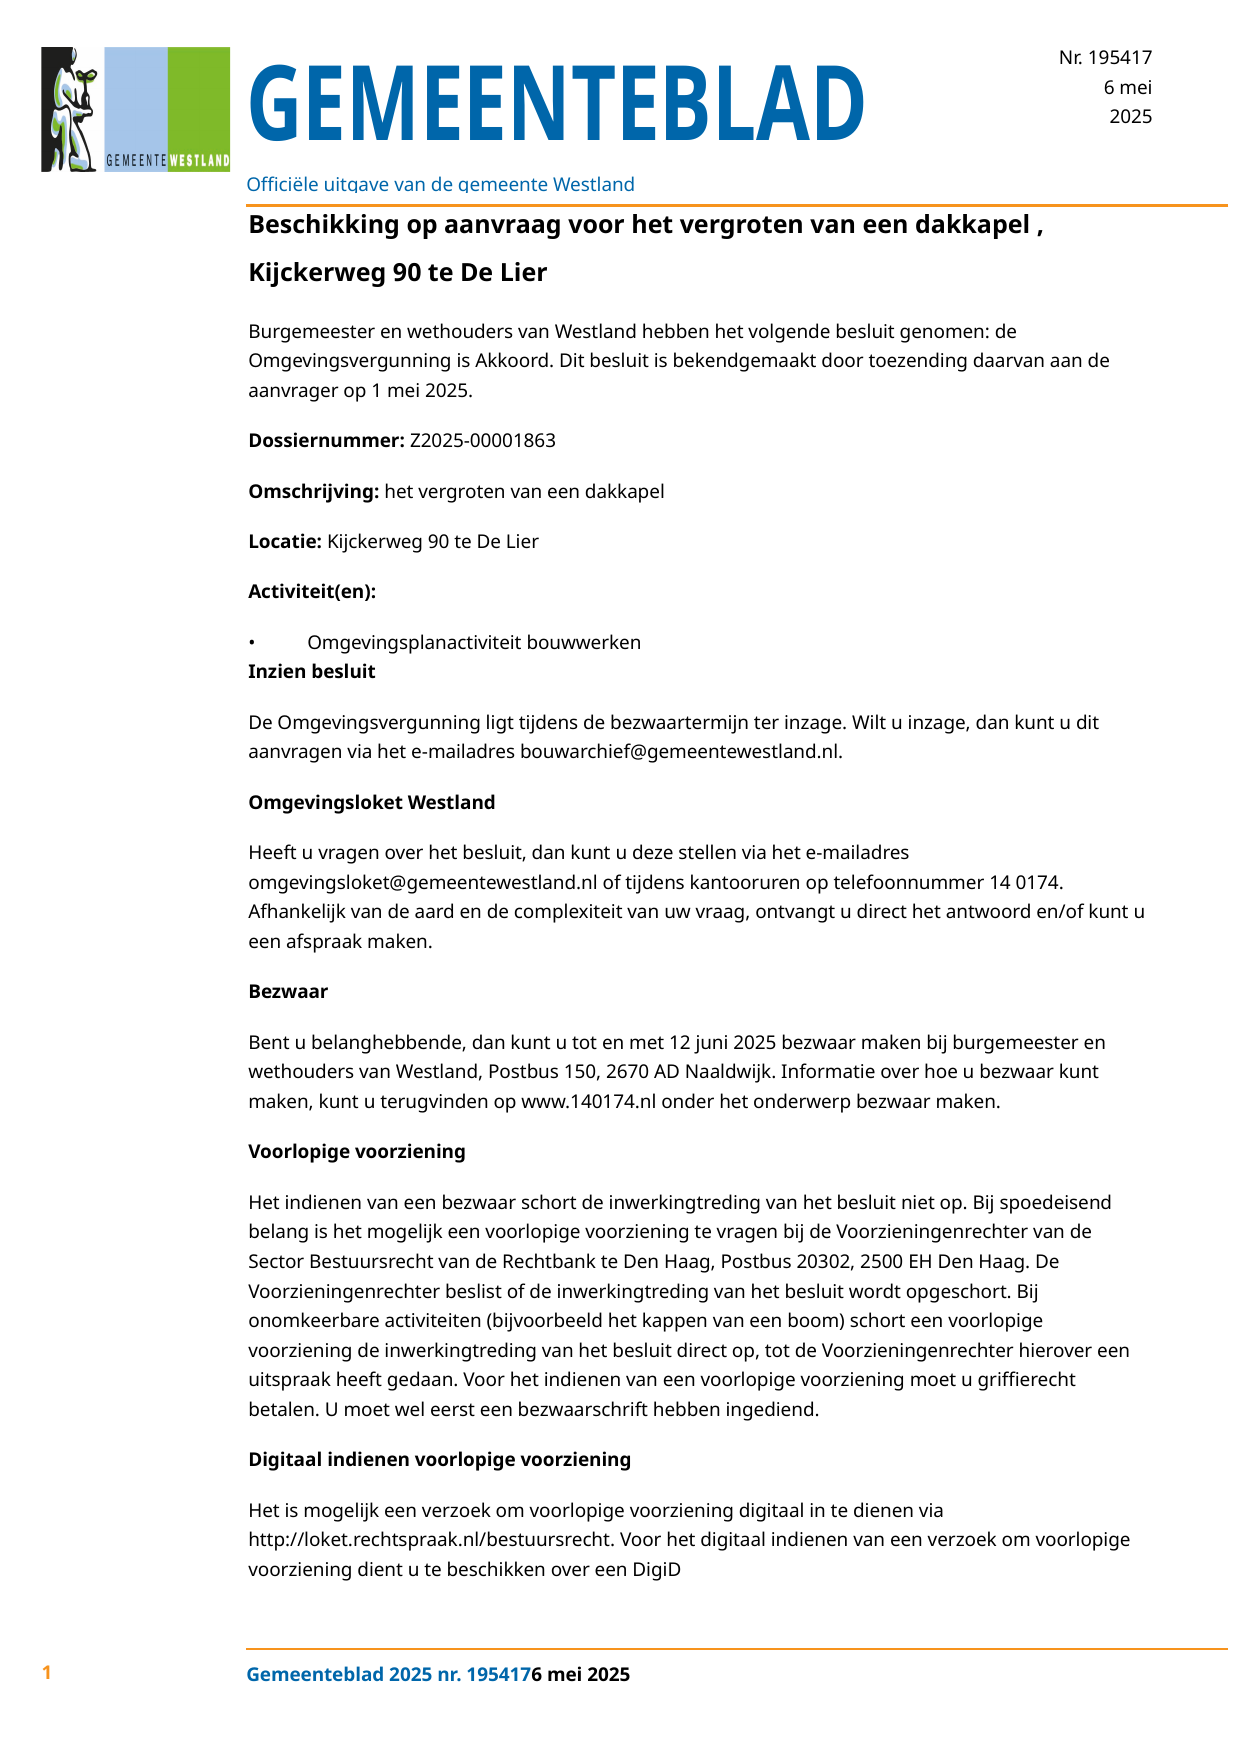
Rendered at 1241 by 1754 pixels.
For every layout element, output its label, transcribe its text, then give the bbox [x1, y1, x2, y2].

text Het is mogelijk een verzoek om voorlopige voorziening digitaal in te dienen via http://loket.rechtspraak.nl/bestuursrecht. Voor het digitaal indienen van een verzoek om voorlopige voorziening dient u te beschikken over een DigiD [248, 1497, 1152, 1582]
text Bezwaar [248, 979, 1152, 1004]
text Digitaal indienen voorlopige voorziening [248, 1447, 1152, 1472]
text Inzien besluit [248, 659, 1152, 684]
list Omgevingsplanactiviteit bouwwerken [248, 629, 1152, 655]
text Voorlopige voorziening [248, 1139, 1152, 1164]
text Bent u belanghebbende, dan kunt u tot en met 12 juni 2025 bezwaar maken bij burgemeester en wethouders van Westland, Postbus 150, 2670 AD Naaldwijk. Informatie over hoe u bezwaar kunt maken, kunt u terugvinden op www.140174.nl onder het onderwerp bezwaar maken. [248, 1029, 1152, 1114]
text Burgemeester en wethouders van Westland hebben het volgende besluit genomen: de Omgevingsvergunning is Akkoord. Dit besluit is bekendgemaakt door toezending daarvan aan de aanvrager op 1 mei 2025. [248, 318, 1152, 403]
text Activiteit(en): [248, 579, 1152, 604]
text Locatie: Kijckerweg 90 te De Lier [248, 528, 1152, 554]
text Beschikking op aanvraag voor het vergroten van een dakkapel , Kijckerweg 90 te De Lier [248, 207, 1152, 288]
text Omschrijving: het vergroten van een dakkapel [248, 478, 1152, 504]
text Omgevingsloket Westland [248, 789, 1152, 815]
text Heeft u vragen over het besluit, dan kunt u deze stellen via het e-mailadres omgevingsloket@gemeentewestland.nl of tijdens kantooruren op telefoonnummer 14 0174. Afhankelijk van de aard en de complexiteit van uw vraag, ontvangt u direct het antwoord en/of kunt u een afspraak maken. [248, 839, 1152, 954]
text Het indienen van een bezwaar schort de inwerkingtreding van het besluit niet op. Bij spoedeisend belang is het mogelijk een voorlopige voorziening te vragen bij de Voorzieningenrechter van de Sector Bestuursrecht van de Rechtbank te Den Haag, Postbus 20302, 2500 EH Den Haag. De Voorzieningenrechter beslist of de inwerkingtreding van het besluit wordt opgeschort. Bij onomkeerbare activiteiten (bijvoorbeeld het kappen van een boom) schort een voorlopige voorziening de inwerkingtreding van het besluit direct op, tot de Voorzieningenrechter hierover een uitspraak heeft gedaan. Voor het indienen van een voorlopige voorziening moet u griffierecht betalen. U moet wel eerst een bezwaarschrift hebben ingediend. [248, 1189, 1152, 1422]
picture [41, 47, 231, 172]
text De Omgevingsvergunning ligt tijdens de bezwaartermijn ter inzage. Wilt u inzage, dan kunt u dit aanvragen via het e-mailadres bouwarchief@gemeentewestland.nl. [248, 709, 1152, 764]
text Dossiernummer: Z2025-00001863 [248, 427, 1152, 453]
